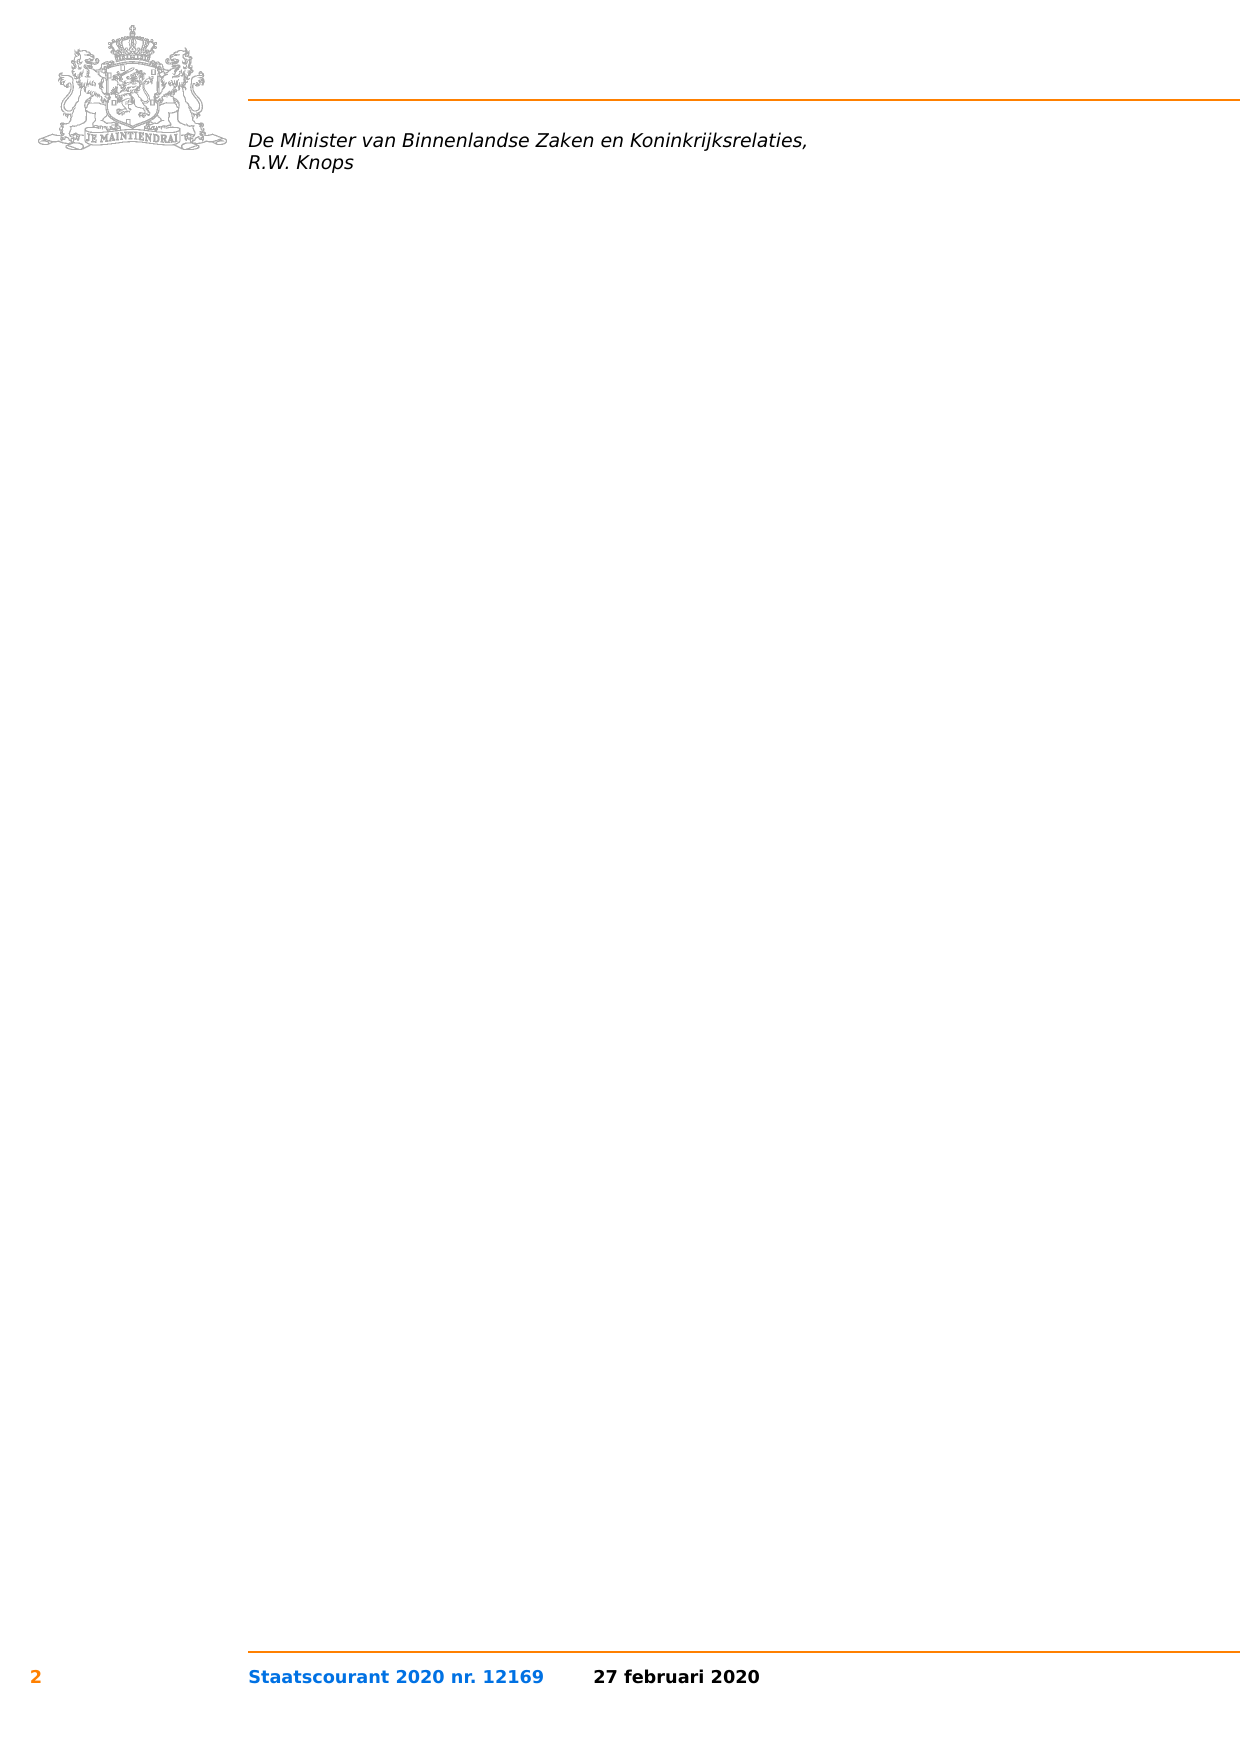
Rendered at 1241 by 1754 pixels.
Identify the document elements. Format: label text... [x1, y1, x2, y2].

picture [38, 25, 227, 150]
text De Minister van Binnenlandse Zaken en Koninkrijksrelaties, R.W. Knops [248, 130, 1163, 174]
